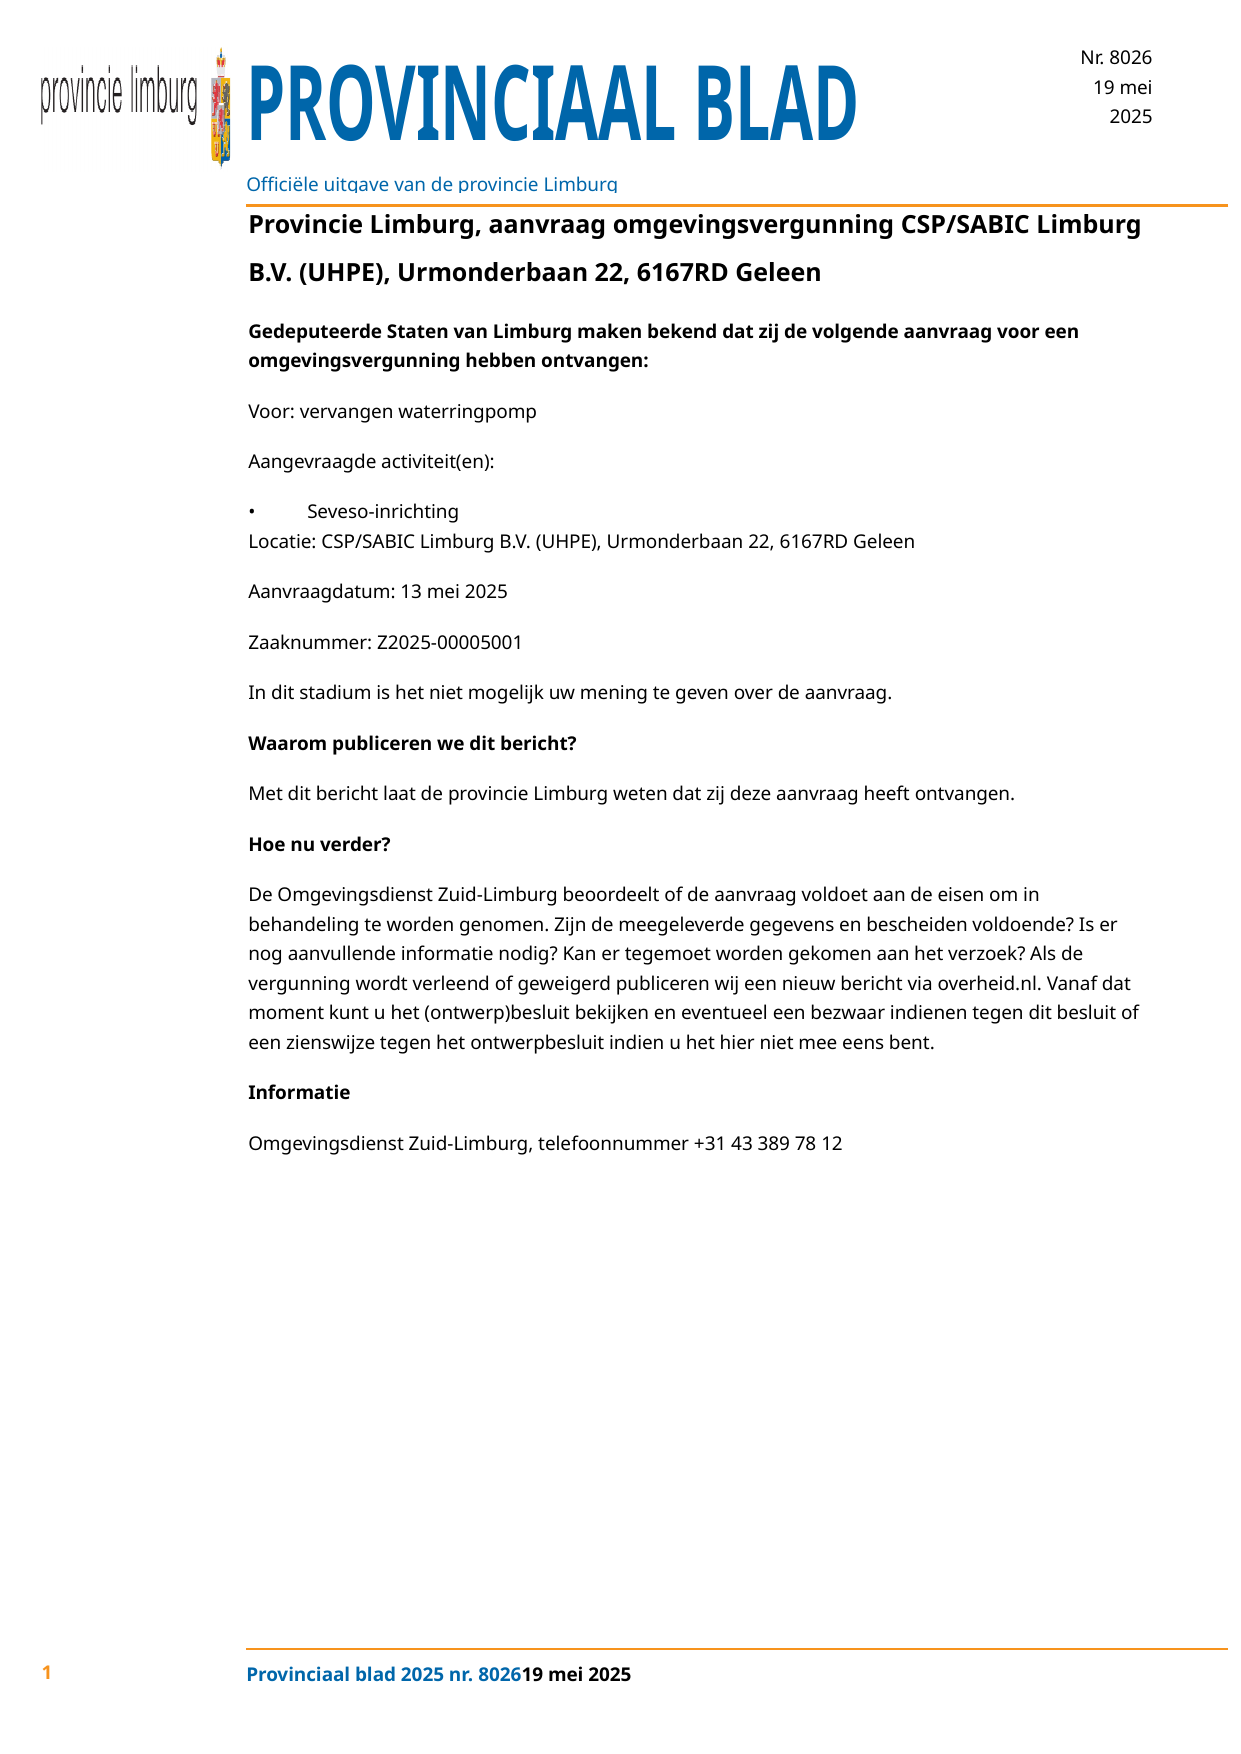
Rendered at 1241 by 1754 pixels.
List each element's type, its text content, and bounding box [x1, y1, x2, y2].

text Zaaknummer: Z2025-00005001 [248, 629, 1152, 655]
text Waarom publiceren we dit bericht? [248, 730, 1152, 756]
list Seveso-inrichting [248, 499, 1152, 524]
text Gedeputeerde Staten van Limburg maken bekend dat zij de volgende aanvraag voor een omgevingsvergunning hebben ontvangen: [248, 318, 1152, 373]
text In dit stadium is het niet mogelijk uw mening te geven over de aanvraag. [248, 679, 1152, 705]
text Hoe nu verder? [248, 831, 1152, 857]
text Aanvraagdatum: 13 mei 2025 [248, 579, 1152, 604]
text Aangevraagde activiteit(en): [248, 448, 1152, 474]
text Informatie [248, 1079, 1152, 1105]
picture [41, 47, 231, 172]
text Locatie: CSP/SABIC Limburg B.V. (UHPE), Urmonderbaan 22, 6167RD Geleen [248, 528, 1152, 554]
text De Omgevingsdienst Zuid-Limburg beoordeelt of de aanvraag voldoet aan de eisen om in behandeling te worden genomen. Zijn de meegeleverde gegevens en bescheiden voldoende? Is er nog aanvullende informatie nodig? Kan er tegemoet worden gekomen aan het verzoek? Als de vergunning wordt verleend of geweigerd publiceren wij een nieuw bericht via overheid.nl. Vanaf dat moment kunt u het (ontwerp)besluit bekijken en eventueel een bezwaar indienen tegen dit besluit of een zienswijze tegen het ontwerpbesluit indien u het hier niet mee eens bent. [248, 881, 1152, 1055]
text Provincie Limburg, aanvraag omgevingsvergunning CSP/SABIC Limburg B.V. (UHPE), Urmonderbaan 22, 6167RD Geleen [248, 207, 1152, 288]
text Voor: vervangen waterringpomp [248, 398, 1152, 424]
text Omgevingsdienst Zuid-Limburg, telefoonnummer +31 43 389 78 12 [248, 1130, 1152, 1156]
text Met dit bericht laat de provincie Limburg weten dat zij deze aanvraag heeft ontvangen. [248, 780, 1152, 806]
